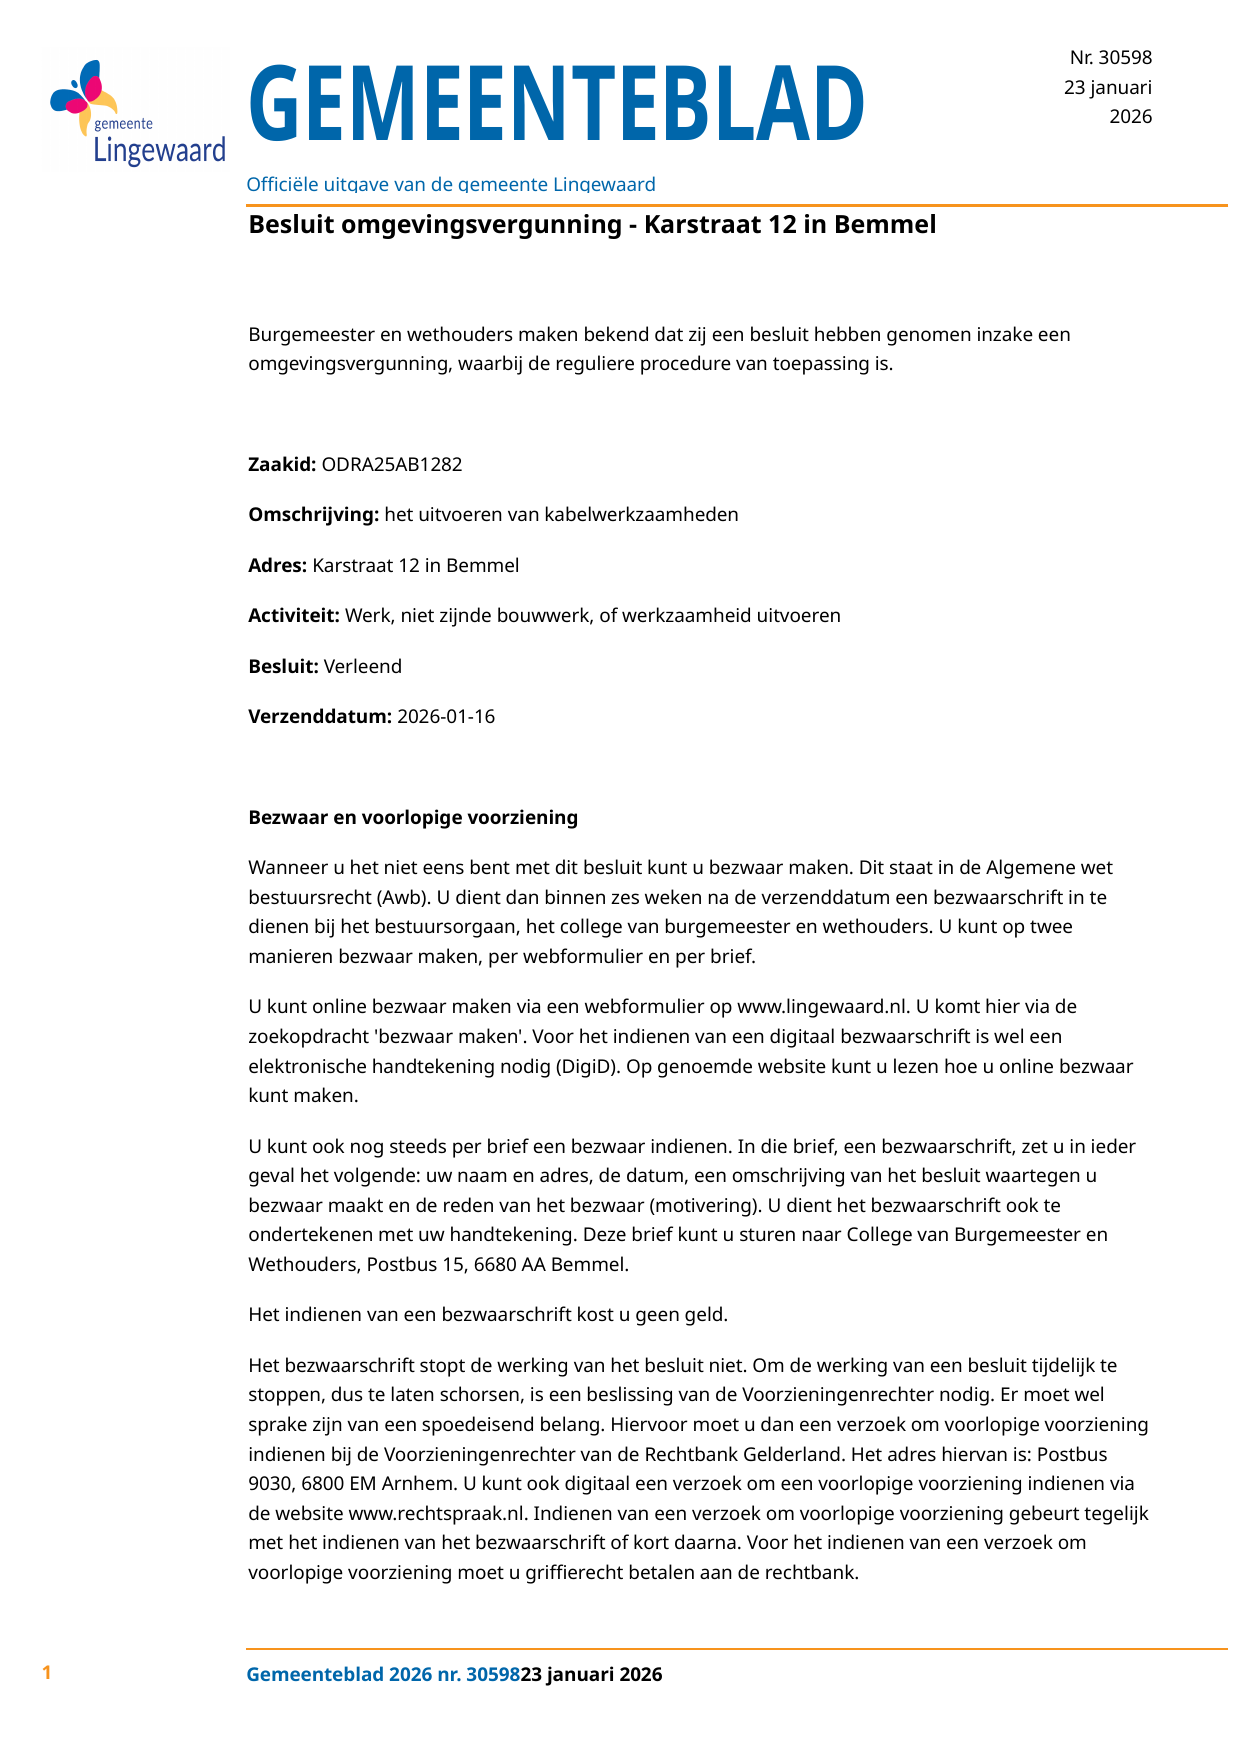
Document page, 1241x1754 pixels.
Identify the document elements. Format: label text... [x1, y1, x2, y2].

text Het bezwaarschrift stopt de werking van het besluit niet. Om de werking van een besluit tijdelijk te stoppen, dus te laten schorsen, is een beslissing van de Voorzieningenrechter nodig. Er moet wel sprake zijn van een spoedeisend belang. Hiervoor moet u dan een verzoek om voorlopige voorziening indienen bij de Voorzieningenrechter van de Rechtbank Gelderland. Het adres hiervan is: Postbus 9030, 6800 EM Arnhem. U kunt ook digitaal een verzoek om een voorlopige voorziening indienen via de website www.rechtspraak.nl. Indienen van een verzoek om voorlopige voorziening gebeurt tegelijk met het indienen van het bezwaarschrift of kort daarna. Voor het indienen van een verzoek om voorlopige voorziening moet u griffierecht betalen aan de rechtbank. [248, 1352, 1152, 1585]
text Besluit: Verleend [248, 653, 1152, 678]
text Het indienen van een bezwaarschrift kost u geen geld. [248, 1302, 1152, 1327]
text Verzenddatum: 2026-01-16 [248, 703, 1152, 729]
text Burgemeester en wethouders maken bekend dat zij een besluit hebben genomen inzake een omgevingsvergunning, waarbij de reguliere procedure van toepassing is. [248, 321, 1152, 376]
text U kunt ook nog steeds per brief een bezwaar indienen. In die brief, een bezwaarschrift, zet u in ieder geval het volgende: uw naam en adres, de datum, een omschrijving van het besluit waartegen u bezwaar maakt en de reden van het bezwaar (motivering). U dient het bezwaarschrift ook te ondertekenen met uw handtekening. Deze brief kunt u sturen naar College van Burgemeester en Wethouders, Postbus 15, 6680 AA Bemmel. [248, 1133, 1152, 1277]
text Adres: Karstraat 12 in Bemmel [248, 552, 1152, 578]
text Wanneer u het niet eens bent met dit besluit kunt u bezwaar maken. Dit staat in de Algemene wet bestuursrecht (Awb). U dient dan binnen zes weken na de verzenddatum een bezwaarschrift in te dienen bij het bestuursorgaan, het college van burgemeester en wethouders. U kunt op twee manieren bezwaar maken, per webformulier en per brief. [248, 854, 1152, 969]
text Omschrijving: het uitvoeren van kabelwerkzaamheden [248, 502, 1152, 527]
text Activiteit: Werk, niet zijnde bouwwerk, of werkzaamheid uitvoeren [248, 602, 1152, 628]
text U kunt online bezwaar maken via een webformulier op www.lingewaard.nl. U komt hier via de zoekopdracht 'bezwaar maken'. Voor het indienen van een digitaal bezwaarschrift is wel een elektronische handtekening nodig (DigiD). Op genoemde website kunt u lezen hoe u online bezwaar kunt maken. [248, 994, 1152, 1108]
text Zaakid: ODRA25AB1282 [248, 451, 1152, 477]
text Besluit omgevingsvergunning - Karstraat 12 in Bemmel [248, 207, 1152, 241]
picture [41, 47, 231, 172]
text Bezwaar en voorlopige voorziening [248, 804, 1152, 830]
